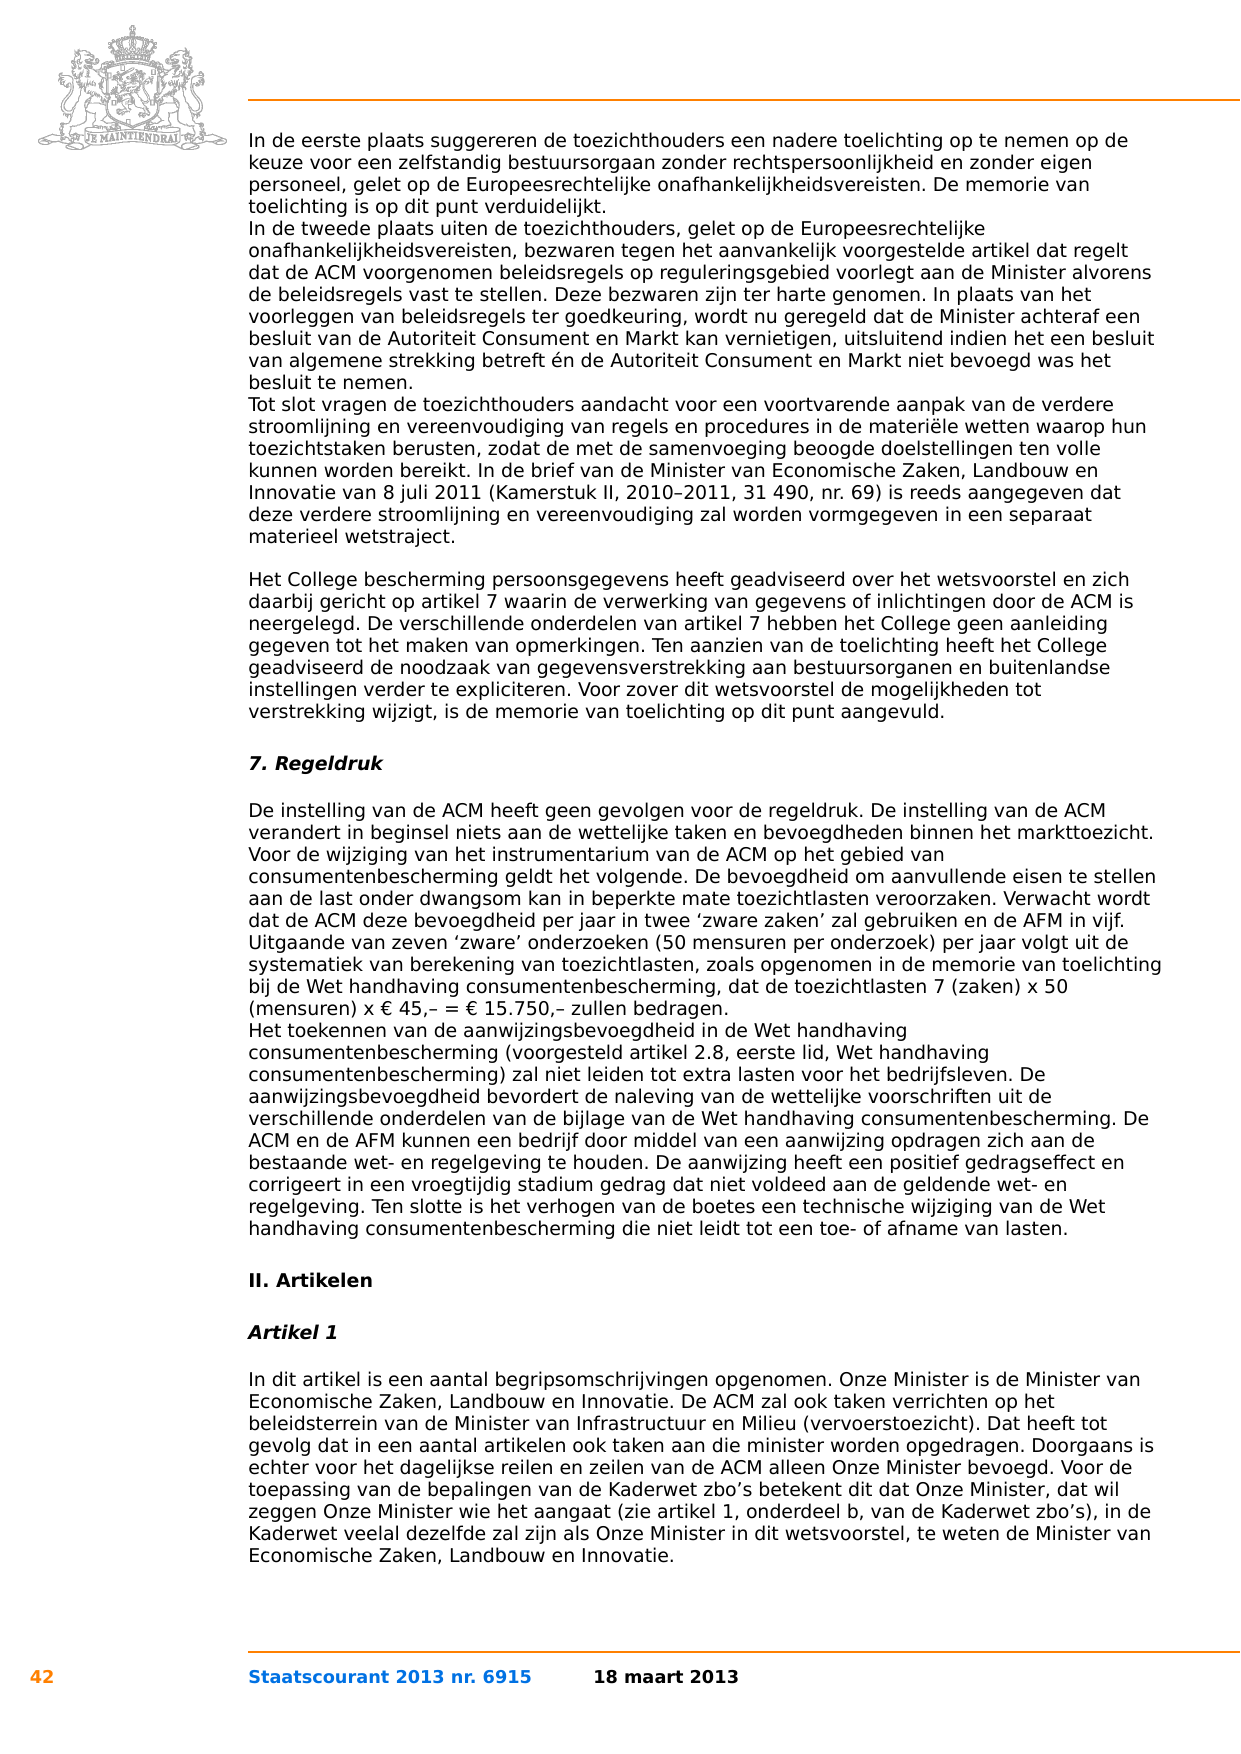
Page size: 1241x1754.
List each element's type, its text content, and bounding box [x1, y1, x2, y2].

text Voor de wijziging van het instrumentarium van de ACM op het gebied van consumentenbescherming geldt het volgende. De bevoegdheid om aanvullende eisen te stellen aan de last onder dwangsom kan in beperkte mate toezichtlasten veroorzaken. Verwacht wordt dat de ACM deze bevoegdheid per jaar in twee ‘zware zaken’ zal gebruiken en de AFM in vijf. Uitgaande van zeven ‘zware’ onderzoeken (50 mensuren per onderzoek) per jaar volgt uit de systematiek van berekening van toezichtlasten, zoals opgenomen in de memorie van toelichting bij de Wet handhaving consumentenbescherming, dat de toezichtlasten 7 (zaken) x 50 (mensuren) x € 45,– = € 15.750,– zullen bedragen. [248, 844, 1163, 1020]
subtitle 7. Regeldruk [248, 753, 1163, 775]
text Tot slot vragen de toezichthouders aandacht voor een voortvarende aanpak van de verdere stroomlijning en vereenvoudiging van regels en procedures in de materiële wetten waarop hun toezichtstaken berusten, zodat de met de samenvoeging beoogde doelstellingen ten volle kunnen worden bereikt. In de brief van de Minister van Economische Zaken, Landbouw en Innovatie van 8 juli 2011 (Kamerstuk II, 2010–2011, 31 490, nr. 69) is reeds aangegeven dat deze verdere stroomlijning en vereenvoudiging zal worden vormgegeven in een separaat materieel wetstraject. [248, 394, 1163, 547]
text In de tweede plaats uiten de toezichthouders, gelet op de Europeesrechtelijke onafhankelijkheidsvereisten, bezwaren tegen het aanvankelijk voorgestelde artikel dat regelt dat de ACM voorgenomen beleidsregels op reguleringsgebied voorlegt aan de Minister alvorens de beleidsregels vast te stellen. Deze bezwaren zijn ter harte genomen. In plaats van het voorleggen van beleidsregels ter goedkeuring, wordt nu geregeld dat de Minister achteraf een besluit van de Autoriteit Consument en Markt kan vernietigen, uitsluitend indien het een besluit van algemene strekking betreft én de Autoriteit Consument en Markt niet bevoegd was het besluit te nemen. [248, 218, 1163, 394]
text De instelling van de ACM heeft geen gevolgen voor de regeldruk. De instelling van de ACM verandert in beginsel niets aan de wettelijke taken en bevoegdheden binnen het markttoezicht. [248, 800, 1163, 844]
subtitle Artikel 1 [248, 1322, 1163, 1344]
text Het toekennen van de aanwijzingsbevoegdheid in de Wet handhaving consumentenbescherming (voorgesteld artikel 2.8, eerste lid, Wet handhaving consumentenbescherming) zal niet leiden tot extra lasten voor het bedrijfsleven. De aanwijzingsbevoegdheid bevordert de naleving van de wettelijke voorschriften uit de verschillende onderdelen van de bijlage van de Wet handhaving consumentenbescherming. De ACM en de AFM kunnen een bedrijf door middel van een aanwijzing opdragen zich aan de bestaande wet- en regelgeving te houden. De aanwijzing heeft een positief gedragseffect en corrigeert in een vroegtijdig stadium gedrag dat niet voldeed aan de geldende wet- en regelgeving. Ten slotte is het verhogen van de boetes een technische wijziging van de Wet handhaving consumentenbescherming die niet leidt tot een toe- of afname van lasten. [248, 1020, 1163, 1240]
text In dit artikel is een aantal begripsomschrijvingen opgenomen. Onze Minister is de Minister van Economische Zaken, Landbouw en Innovatie. De ACM zal ook taken verrichten op het beleidsterrein van de Minister van Infrastructuur en Milieu (vervoerstoezicht). Dat heeft tot gevolg dat in een aantal artikelen ook taken aan die minister worden opgedragen. Doorgaans is echter voor het dagelijkse reilen en zeilen van de ACM alleen Onze Minister bevoegd. Voor de toepassing van de bepalingen van de Kaderwet zbo’s betekent dit dat Onze Minister, dat wil zeggen Onze Minister wie het aangaat (zie artikel 1, onderdeel b, van de Kaderwet zbo’s), in de Kaderwet veelal dezelfde zal zijn als Onze Minister in dit wetsvoorstel, te weten de Minister van Economische Zaken, Landbouw en Innovatie. [248, 1369, 1163, 1567]
picture [38, 25, 227, 150]
text Het College bescherming persoonsgegevens heeft geadviseerd over het wetsvoorstel en zich daarbij gericht op artikel 7 waarin de verwerking van gegevens of inlichtingen door de ACM is neergelegd. De verschillende onderdelen van artikel 7 hebben het College geen aanleiding gegeven tot het maken van opmerkingen. Ten aanzien van de toelichting heeft het College geadviseerd de noodzaak van gegevensverstrekking aan bestuursorganen en buitenlandse instellingen verder te expliciteren. Voor zover dit wetsvoorstel de mogelijkheden tot verstrekking wijzigt, is de memorie van toelichting op dit punt aangevuld. [248, 569, 1163, 723]
text In de eerste plaats suggereren de toezichthouders een nadere toelichting op te nemen op de keuze voor een zelfstandig bestuursorgaan zonder rechtspersoonlijkheid en zonder eigen personeel, gelet op de Europeesrechtelijke onafhankelijkheidsvereisten. De memorie van toelichting is op dit punt verduidelijkt. [248, 130, 1163, 218]
subtitle II. Artikelen [248, 1270, 1163, 1292]
